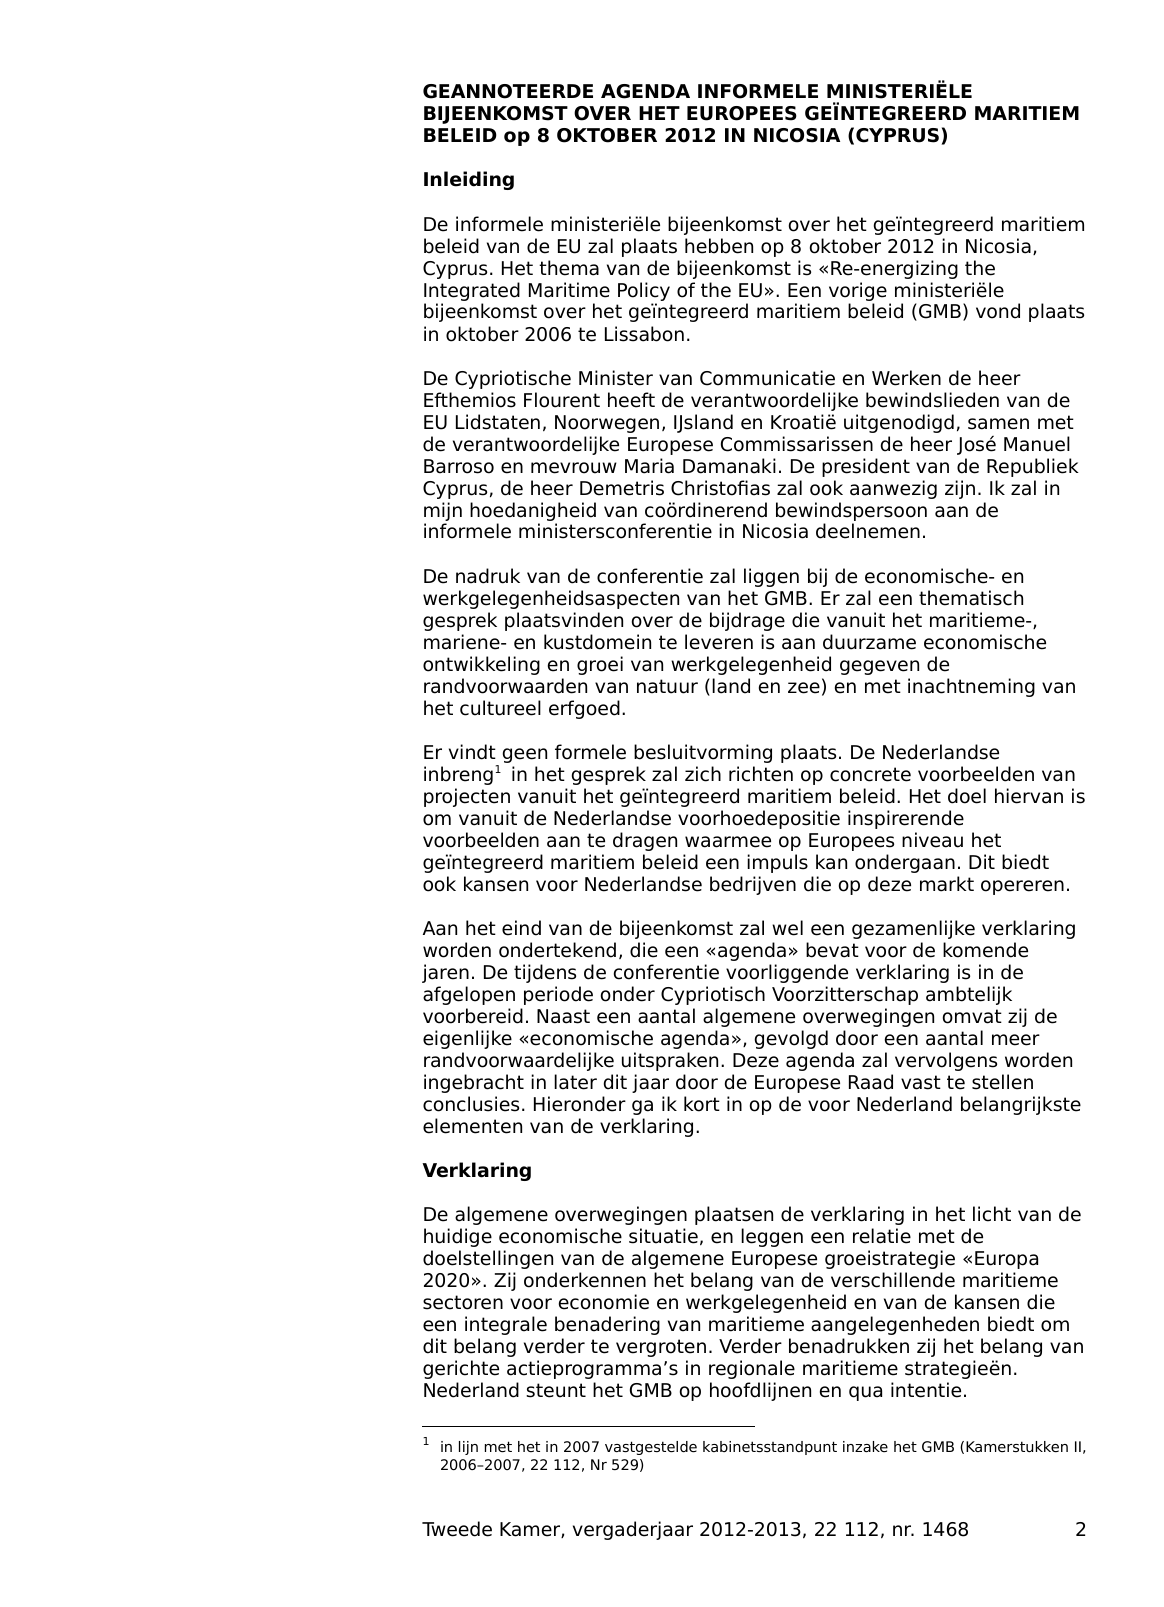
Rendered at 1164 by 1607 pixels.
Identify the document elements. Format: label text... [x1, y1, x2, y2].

text Er vindt geen formele besluitvorming plaats. De Nederlandse inbreng in het gesprek zal zich richten op concrete voorbeelden van projecten vanuit het geïntegreerd maritiem beleid. Het doel hiervan is om vanuit de Nederlandse voorhoedepositie inspirerende voorbeelden aan te dragen waarmee op Europees niveau het geïntegreerd maritiem beleid een impuls kan ondergaan. Dit biedt ook kansen voor Nederlandse bedrijven die op deze markt opereren. [422, 742, 1087, 896]
text De nadruk van de conferentie zal liggen bij de economische- en werkgelegenheidsaspecten van het GMB. Er zal een thematisch gesprek plaatsvinden over de bijdrage die vanuit het maritieme-, mariene- en kustdomein te leveren is aan duurzame economische ontwikkeling en groei van werkgelegenheid gegeven de randvoorwaarden van natuur (land en zee) en met inachtneming van het cultureel erfgoed. [422, 566, 1087, 719]
subtitle GEANNOTEERDE AGENDA INFORMELE MINISTERIËLE BIJEENKOMST OVER HET EUROPEES GEÏNTEGREERD MARITIEM BELEID op 8 OKTOBER 2012 IN NICOSIA (CYPRUS) [422, 81, 1087, 147]
subtitle Inleiding [422, 169, 1087, 191]
subtitle Verklaring [422, 1160, 1087, 1182]
text De Cypriotische Minister van Communicatie en Werken de heer Efthemios Flourent heeft de verantwoordelijke bewindslieden van de EU Lidstaten, Noorwegen, IJsland en Kroatië uitgenodigd, samen met de verantwoordelijke Europese Commissarissen de heer José Manuel Barroso en mevrouw Maria Damanaki. De president van de Republiek Cyprus, de heer Demetris Christofias zal ook aanwezig zijn. Ik zal in mijn hoedanigheid van coördinerend bewindspersoon aan de informele ministersconferentie in Nicosia deelnemen. [422, 368, 1087, 543]
text De algemene overwegingen plaatsen de verklaring in het licht van de huidige economische situatie, en leggen een relatie met de doelstellingen van de algemene Europese groeistrategie «Europa 2020». Zij onderkennen het belang van de verschillende maritieme sectoren voor economie en werkgelegenheid en van de kansen die een integrale benadering van maritieme aangelegenheden biedt om dit belang verder te vergroten. Verder benadrukken zij het belang van gerichte actieprogramma’s in regionale maritieme strategieën. Nederland steunt het GMB op hoofdlijnen en qua intentie. [422, 1204, 1087, 1402]
text Aan het eind van de bijeenkomst zal wel een gezamenlijke verklaring worden ondertekend, die een «agenda» bevat voor de komende jaren. De tijdens de conferentie voorliggende verklaring is in de afgelopen periode onder Cypriotisch Voorzitterschap ambtelijk voorbereid. Naast een aantal algemene overwegingen omvat zij de eigenlijke «economische agenda», gevolgd door een aantal meer randvoorwaardelijke uitspraken. Deze agenda zal vervolgens worden ingebracht in later dit jaar door de Europese Raad vast te stellen conclusies. Hieronder ga ik kort in op de voor Nederland belangrijkste elementen van de verklaring. [422, 918, 1087, 1137]
text in lijn met het in 2007 vastgestelde kabinetsstandpunt inzake het GMB (Kamerstukken II, 2006–2007, 22 112, Nr 529) [422, 1435, 1087, 1474]
text De informele ministeriële bijeenkomst over het geïntegreerd maritiem beleid van de EU zal plaats hebben op 8 oktober 2012 in Nicosia, Cyprus. Het thema van de bijeenkomst is «Re-energizing the Integrated Maritime Policy of the EU». Een vorige ministeriële bijeenkomst over het geïntegreerd maritiem beleid (GMB) vond plaats in oktober 2006 te Lissabon. [422, 213, 1087, 345]
